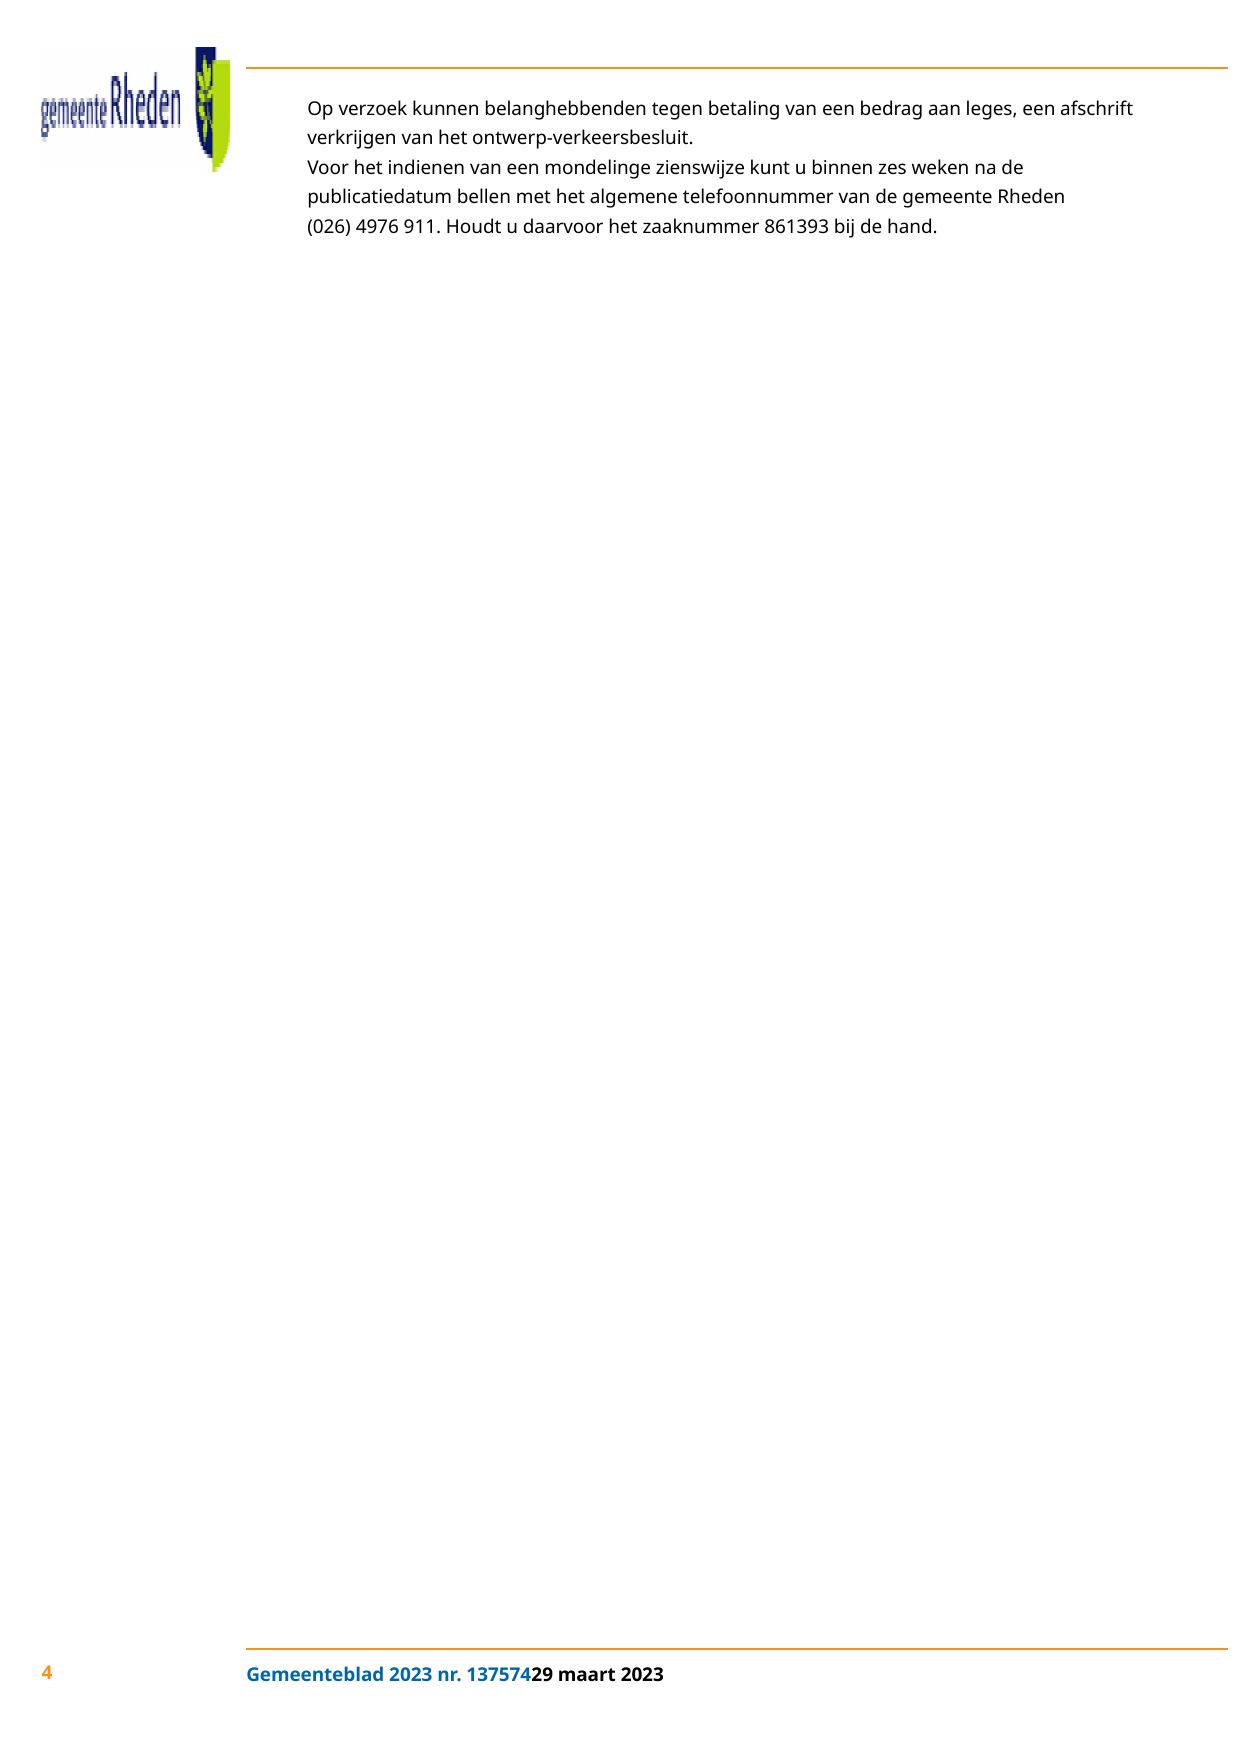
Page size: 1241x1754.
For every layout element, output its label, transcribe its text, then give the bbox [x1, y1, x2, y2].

list (026) 4976 911. Houdt u daarvoor het zaaknummer 861393 bij de hand. [248, 213, 1152, 239]
list Op verzoek kunnen belanghebbenden tegen betaling van een bedrag aan leges, een afschrift verkrijgen van het ontwerp-verkeersbesluit. [248, 95, 1152, 150]
list Voor het indienen van een mondelinge zienswijze kunt u binnen zes weken na de publicatiedatum bellen met het algemene telefoonnummer van de gemeente Rheden [248, 154, 1152, 209]
picture [41, 47, 231, 172]
